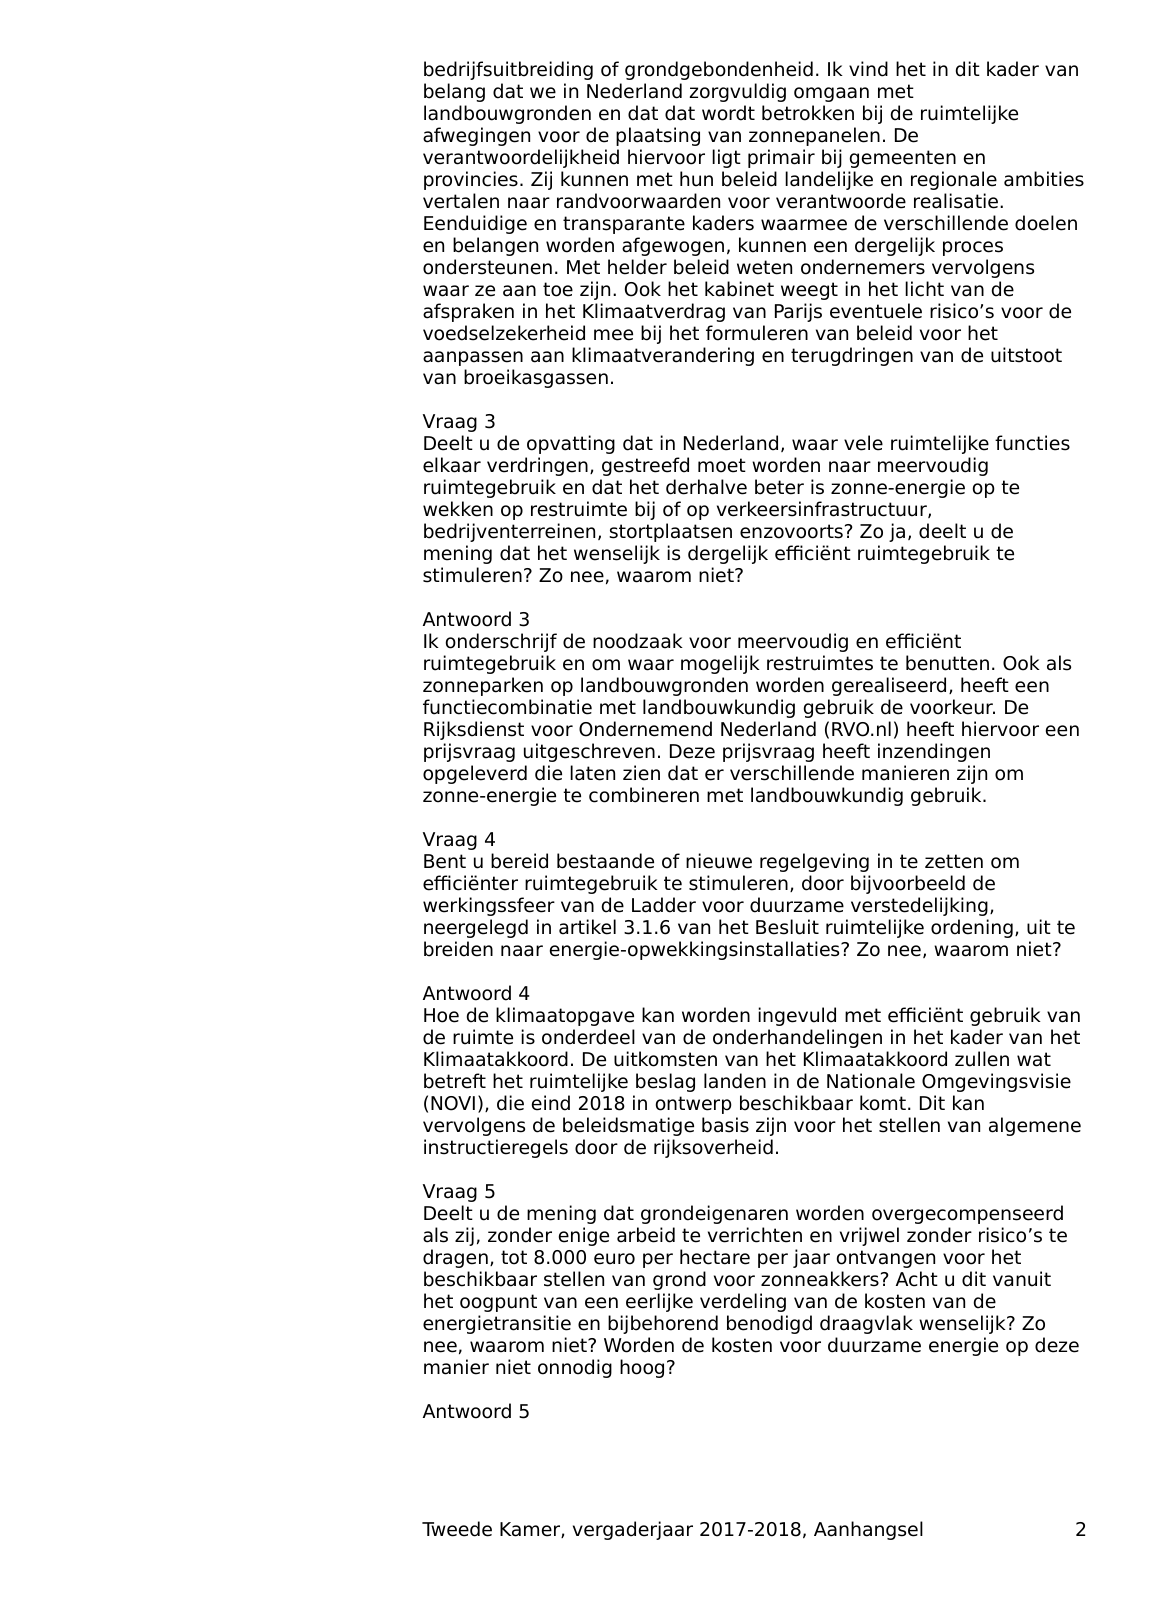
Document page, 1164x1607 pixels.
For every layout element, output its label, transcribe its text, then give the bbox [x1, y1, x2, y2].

text Bent u bereid bestaande of nieuwe regelgeving in te zetten om efficiënter ruimtegebruik te stimuleren, door bijvoorbeeld de werkingssfeer van de Ladder voor duurzame verstedelijking, neergelegd in artikel 3.1.6 van het Besluit ruimtelijke ordening, uit te breiden naar energie-opwekkingsinstallaties? Zo nee, waarom niet? [422, 851, 1087, 961]
text bedrijfsuitbreiding of grondgebondenheid. Ik vind het in dit kader van belang dat we in Nederland zorgvuldig omgaan met landbouwgronden en dat dat wordt betrokken bij de ruimtelijke afwegingen voor de plaatsing van zonnepanelen. De verantwoordelijkheid hiervoor ligt primair bij gemeenten en provincies. Zij kunnen met hun beleid landelijke en regionale ambities vertalen naar randvoorwaarden voor verantwoorde realisatie. Eenduidige en transparante kaders waarmee de verschillende doelen en belangen worden afgewogen, kunnen een dergelijk proces ondersteunen. Met helder beleid weten ondernemers vervolgens waar ze aan toe zijn. Ook het kabinet weegt in het licht van de afspraken in het Klimaatverdrag van Parijs eventuele risico’s voor de voedselzekerheid mee bij het formuleren van beleid voor het aanpassen aan klimaatverandering en terugdringen van de uitstoot van broeikasgassen. [422, 59, 1087, 389]
text Vraag 4 [422, 829, 1087, 851]
text Antwoord 5 [422, 1401, 1087, 1423]
text Antwoord 3 [422, 609, 1087, 631]
text Deelt u de opvatting dat in Nederland, waar vele ruimtelijke functies elkaar verdringen, gestreefd moet worden naar meervoudig ruimtegebruik en dat het derhalve beter is zonne-energie op te wekken op restruimte bij of op verkeersinfrastructuur, bedrijventerreinen, stortplaatsen enzovoorts? Zo ja, deelt u de mening dat het wenselijk is dergelijk efficiënt ruimtegebruik te stimuleren? Zo nee, waarom niet? [422, 433, 1087, 587]
text Antwoord 4 [422, 983, 1087, 1005]
text Hoe de klimaatopgave kan worden ingevuld met efficiënt gebruik van de ruimte is onderdeel van de onderhandelingen in het kader van het Klimaatakkoord. De uitkomsten van het Klimaatakkoord zullen wat betreft het ruimtelijke beslag landen in de Nationale Omgevingsvisie (NOVI), die eind 2018 in ontwerp beschikbaar komt. Dit kan vervolgens de beleidsmatige basis zijn voor het stellen van algemene instructieregels door de rijksoverheid. [422, 1005, 1087, 1159]
text Vraag 3 [422, 411, 1087, 433]
text Ik onderschrijf de noodzaak voor meervoudig en efficiënt ruimtegebruik en om waar mogelijk restruimtes te benutten. Ook als zonneparken op landbouwgronden worden gerealiseerd, heeft een functiecombinatie met landbouwkundig gebruik de voorkeur. De Rijksdienst voor Ondernemend Nederland (RVO.nl) heeft hiervoor een prijsvraag uitgeschreven. Deze prijsvraag heeft inzendingen opgeleverd die laten zien dat er verschillende manieren zijn om zonne-energie te combineren met landbouwkundig gebruik. [422, 631, 1087, 807]
text Deelt u de mening dat grondeigenaren worden overgecompenseerd als zij, zonder enige arbeid te verrichten en vrijwel zonder risico’s te dragen, tot 8.000 euro per hectare per jaar ontvangen voor het beschikbaar stellen van grond voor zonneakkers? Acht u dit vanuit het oogpunt van een eerlijke verdeling van de kosten van de energietransitie en bijbehorend benodigd draagvlak wenselijk? Zo nee, waarom niet? Worden de kosten voor duurzame energie op deze manier niet onnodig hoog? [422, 1203, 1087, 1379]
text Vraag 5 [422, 1181, 1087, 1203]
